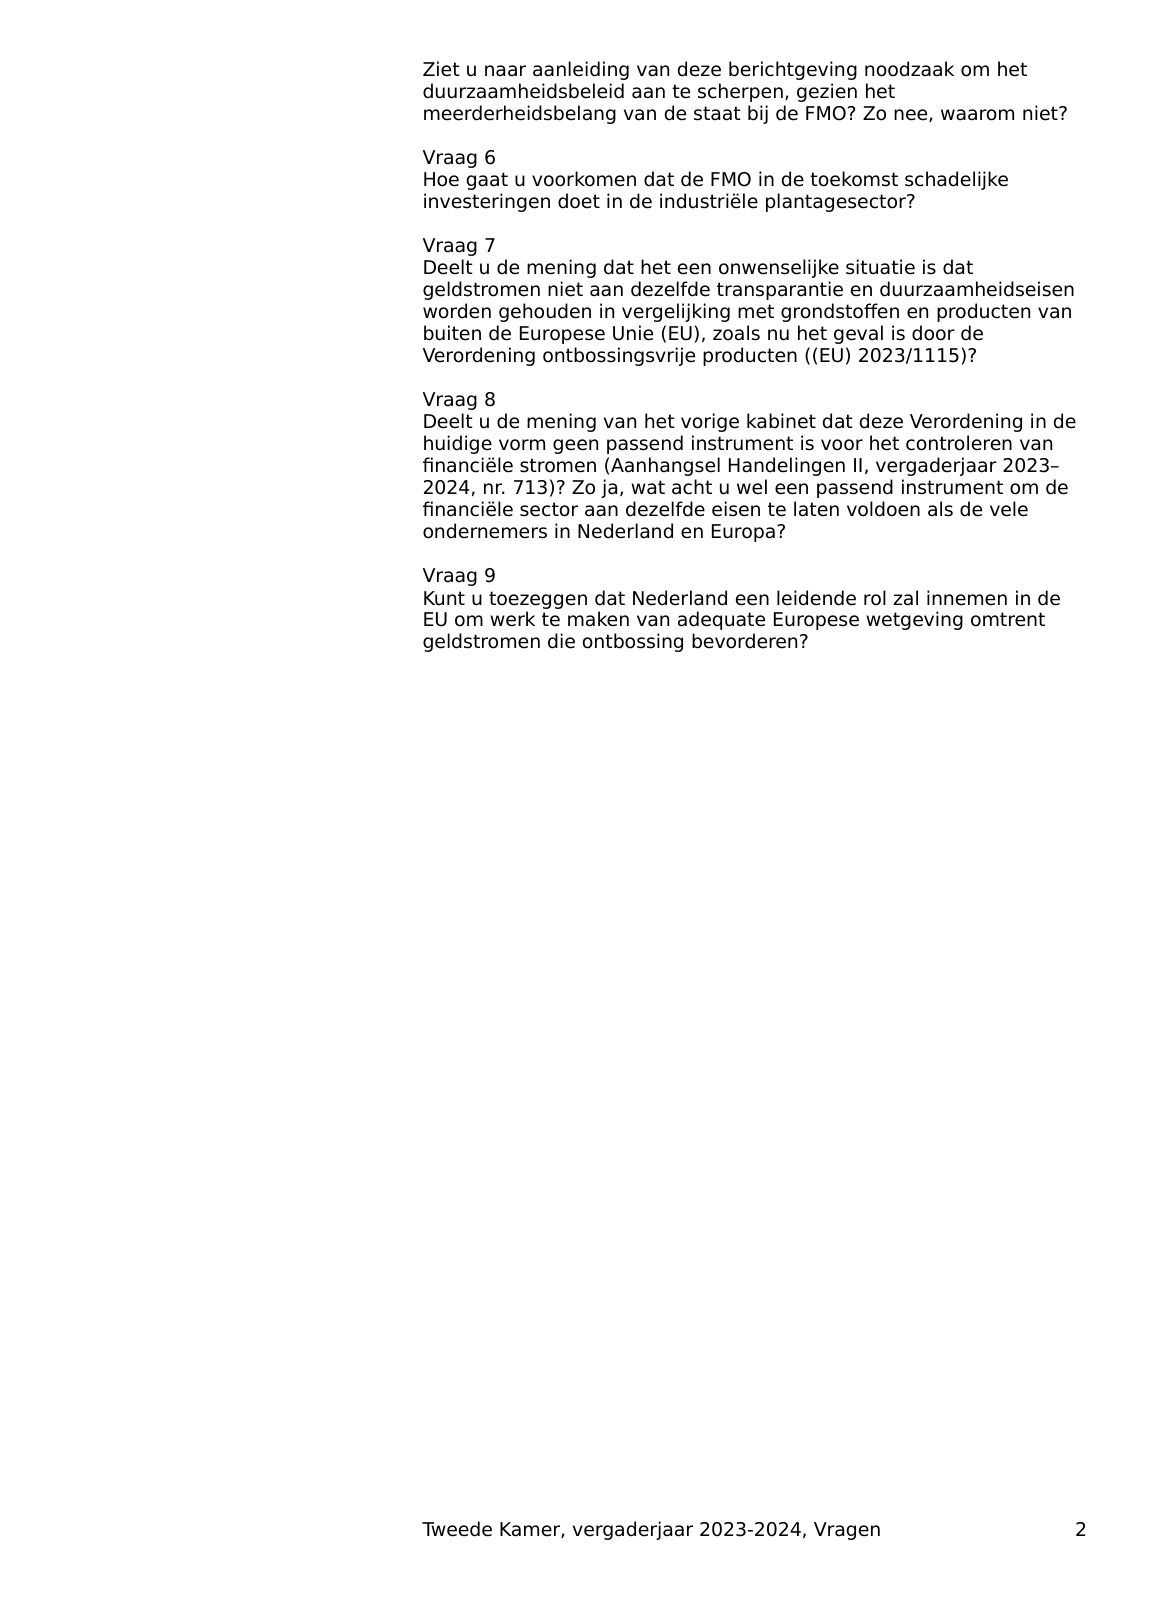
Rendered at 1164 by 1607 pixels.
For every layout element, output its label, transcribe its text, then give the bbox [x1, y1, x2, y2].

text Vraag 9 [422, 565, 1087, 587]
text Hoe gaat u voorkomen dat de FMO in de toekomst schadelijke investeringen doet in de industriële plantagesector? [422, 169, 1087, 213]
text Ziet u naar aanleiding van deze berichtgeving noodzaak om het duurzaamheidsbeleid aan te scherpen, gezien het meerderheidsbelang van de staat bij de FMO? Zo nee, waarom niet? [422, 59, 1087, 125]
text Vraag 8 [422, 389, 1087, 411]
text Deelt u de mening dat het een onwenselijke situatie is dat geldstromen niet aan dezelfde transparantie en duurzaamheidseisen worden gehouden in vergelijking met grondstoffen en producten van buiten de Europese Unie (EU), zoals nu het geval is door de Verordening ontbossingsvrije producten ((EU) 2023/1115)? [422, 257, 1087, 367]
text Kunt u toezeggen dat Nederland een leidende rol zal innemen in de EU om werk te maken van adequate Europese wetgeving omtrent geldstromen die ontbossing bevorderen? [422, 587, 1087, 653]
text Deelt u de mening van het vorige kabinet dat deze Verordening in de huidige vorm geen passend instrument is voor het controleren van financiële stromen (Aanhangsel Handelingen II, vergaderjaar 2023–2024, nr. 713)? Zo ja, wat acht u wel een passend instrument om de financiële sector aan dezelfde eisen te laten voldoen als de vele ondernemers in Nederland en Europa? [422, 411, 1087, 543]
text Vraag 7 [422, 235, 1087, 257]
text Vraag 6 [422, 147, 1087, 169]
